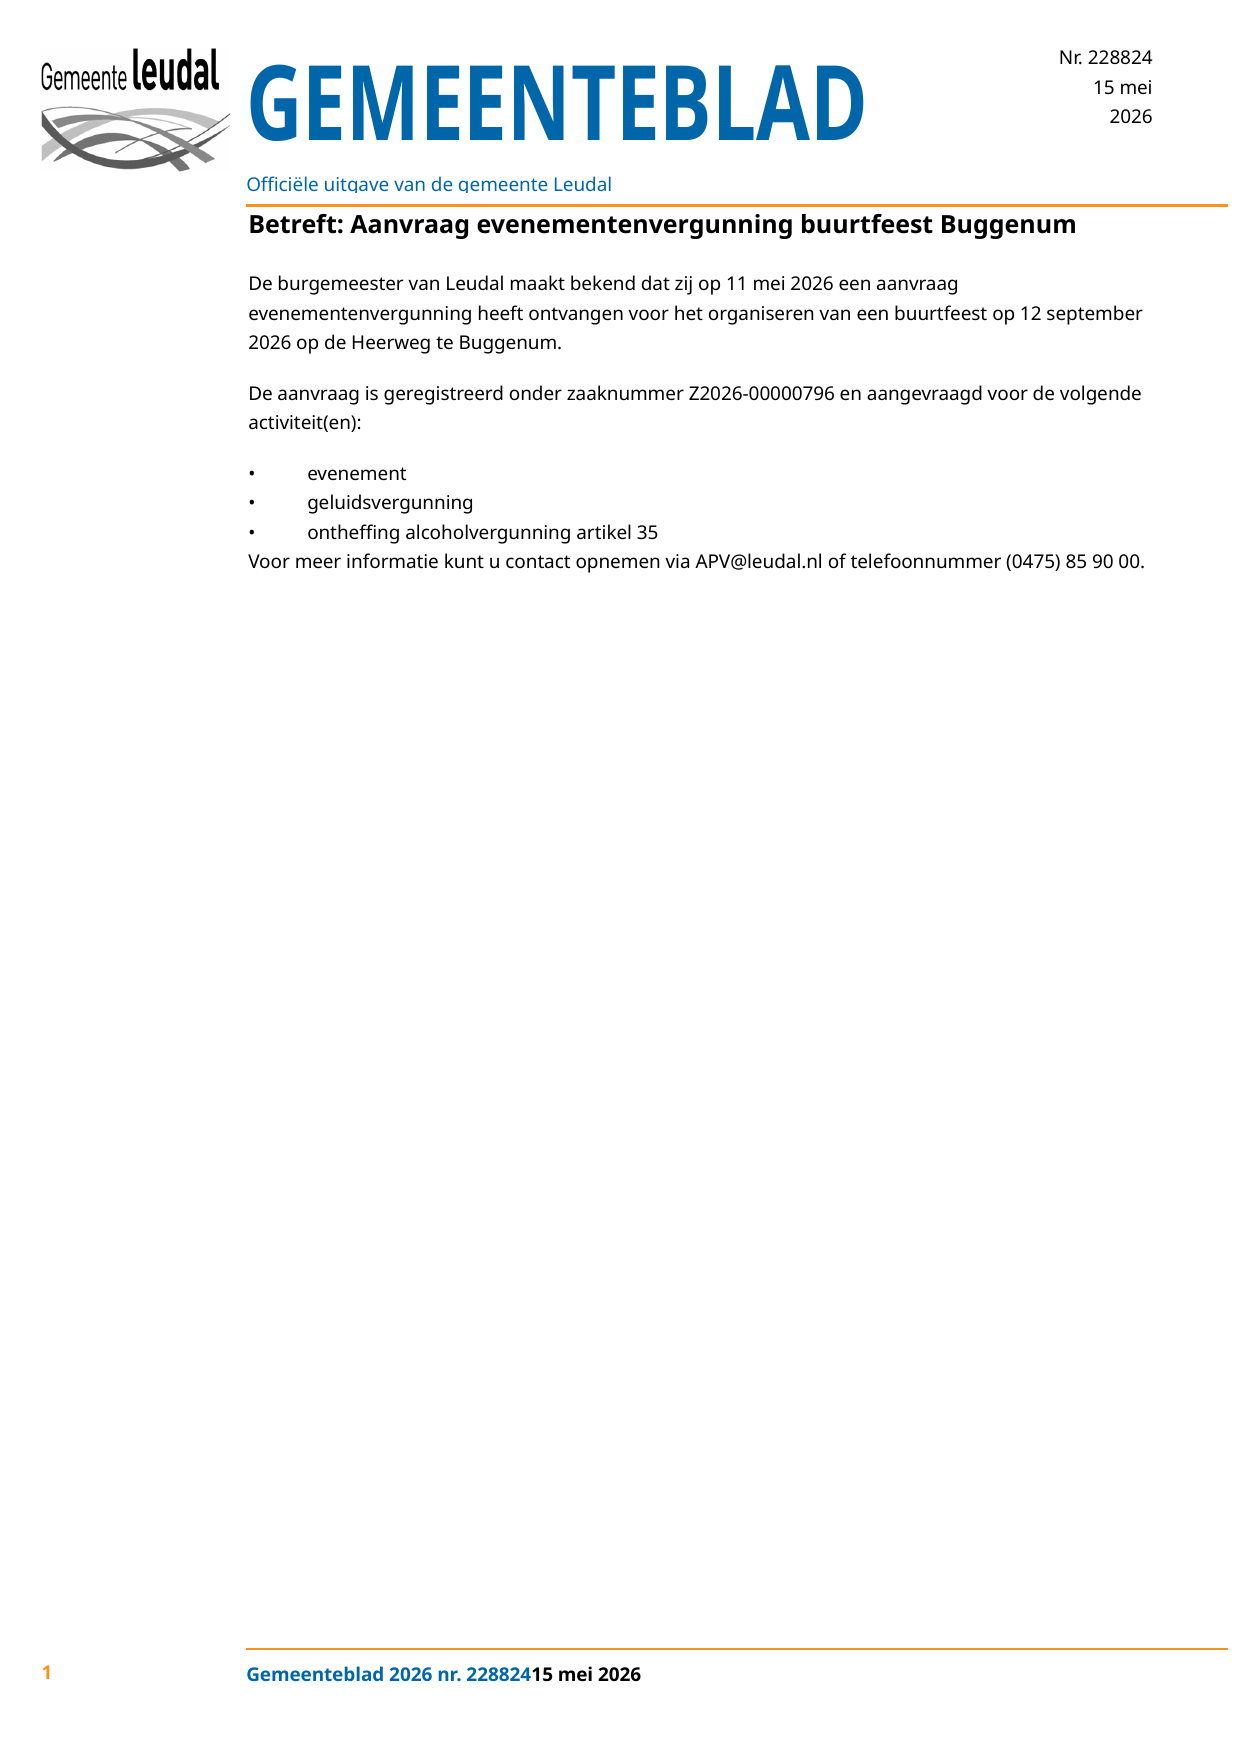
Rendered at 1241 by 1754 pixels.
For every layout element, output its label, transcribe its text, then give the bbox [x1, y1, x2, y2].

list evenement [248, 460, 1152, 486]
text Voor meer informatie kunt u contact opnemen via APV@leudal.nl of telefoonnummer (0475) 85 90 00. [248, 549, 1152, 574]
picture [41, 47, 231, 172]
text De burgemeester van Leudal maakt bekend dat zij op 11 mei 2026 een aanvraag evenementenvergunning heeft ontvangen voor het organiseren van een buurtfeest op 12 september 2026 op de Heerweg te Buggenum. [248, 270, 1152, 355]
text Betreft: Aanvraag evenementenvergunning buurtfeest Buggenum [248, 207, 1152, 241]
list geluidsvergunning [248, 489, 1152, 515]
list ontheffing alcoholvergunning artikel 35 [248, 519, 1152, 545]
text De aanvraag is geregistreerd onder zaaknummer Z2026-00000796 en aangevraagd voor de volgende activiteit(en): [248, 380, 1152, 435]
